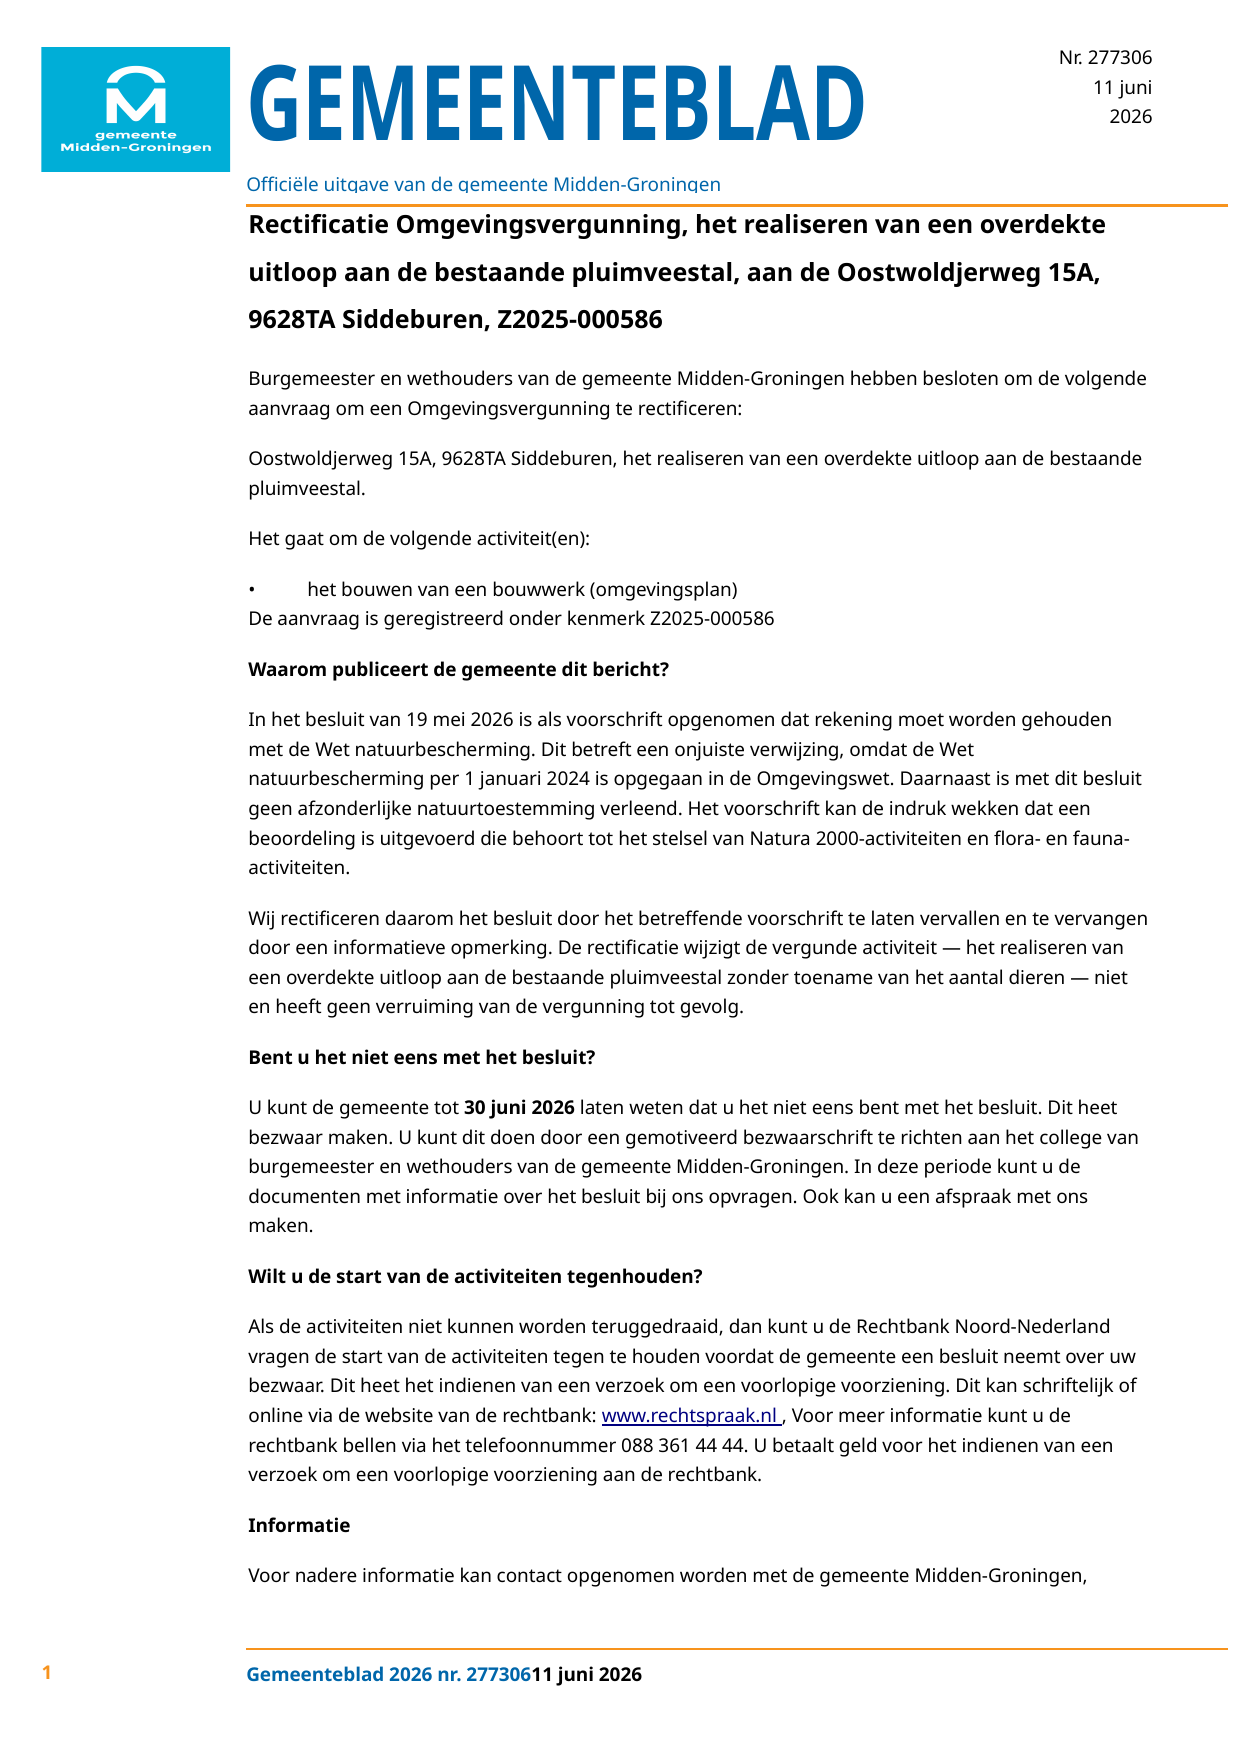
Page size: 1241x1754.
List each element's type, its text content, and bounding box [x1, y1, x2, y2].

text U kunt de gemeente tot 30 juni 2026 laten weten dat u het niet eens bent met het besluit. Dit heet bezwaar maken. U kunt dit doen door een gemotiveerd bezwaarschrift te richten aan het college van burgemeester en wethouders van de gemeente Midden-Groningen. In deze periode kunt u de documenten met informatie over het besluit bij ons opvragen. Ook kan u een afspraak met ons maken. [248, 1094, 1152, 1238]
text Informatie [248, 1512, 1152, 1537]
text Bent u het niet eens met het besluit? [248, 1044, 1152, 1069]
picture [184, 146, 190, 153]
text Waarom publiceert de gemeente dit bericht? [248, 656, 1152, 682]
text Wilt u de start van de activiteiten tegenhouden? [248, 1263, 1152, 1289]
text Wij rectificeren daarom het besluit door het betreffende voorschrift te laten vervallen en te vervangen door een informatieve opmerking. De rectificatie wijzigt de vergunde activiteit — het realiseren van een overdekte uitloop aan de bestaande pluimveestal zonder toename van het aantal dieren — niet en heeft geen verruiming van de vergunning tot gevolg. [248, 905, 1152, 1019]
text De aanvraag is geregistreerd onder kenmerk Z2025-000586 [248, 606, 1152, 631]
text Rectificatie Omgevingsvergunning, het realiseren van een overdekte uitloop aan de bestaande pluimveestal, aan de Oostwoldjerweg 15A, 9628TA Siddeburen, Z2025-000586 [248, 207, 1152, 336]
text Het gaat om de volgende activiteit(en): [248, 526, 1152, 551]
text Burgemeester en wethouders van de gemeente Midden-Groningen hebben besloten om de volgende aanvraag om een Omgevingsvergunning te rectificeren: [248, 366, 1152, 421]
text Oostwoldjerweg 15A, 9628TA Siddeburen, het realiseren van een overdekte uitloop aan de bestaande pluimveestal. [248, 446, 1152, 501]
picture [107, 89, 165, 122]
list het bouwen van een bouwwerk (omgevingsplan) [248, 576, 1152, 602]
text In het besluit van 19 mei 2026 is als voorschrift opgenomen dat rekening moet worden gehouden met de Wet natuurbescherming. Dit betreft een onjuiste verwijzing, omdat de Wet natuurbescherming per 1 januari 2024 is opgegaan in de Omgevingswet. Daarnaast is met dit besluit geen afzonderlijke natuurtoestemming verleend. Het voorschrift kan de indruk wekken dat een beoordeling is uitgevoerd die behoort tot het stelsel van Natura 2000-activiteiten en flora- en fauna-activiteiten. [248, 706, 1152, 880]
text Voor nadere informatie kan contact opgenomen worden met de gemeente Midden-Groningen, [248, 1562, 1152, 1588]
text Als de activiteiten niet kunnen worden teruggedraaid, dan kunt u de Rechtbank Noord-Nederland vragen de start van de activiteiten tegen te houden voordat de gemeente een besluit neemt over uw bezwaar. Dit heet het indienen van een verzoek om een voorlopige voorziening. Dit kan schriftelijk of online via de website van de rechtbank: www.rechtspraak.nl , Voor meer informatie kunt u de rechtbank bellen via het telefoonnummer 088 361 44 44. U betaalt geld voor het indienen van een verzoek om een voorlopige voorziening aan de rechtbank. [248, 1313, 1152, 1487]
picture [108, 66, 164, 82]
